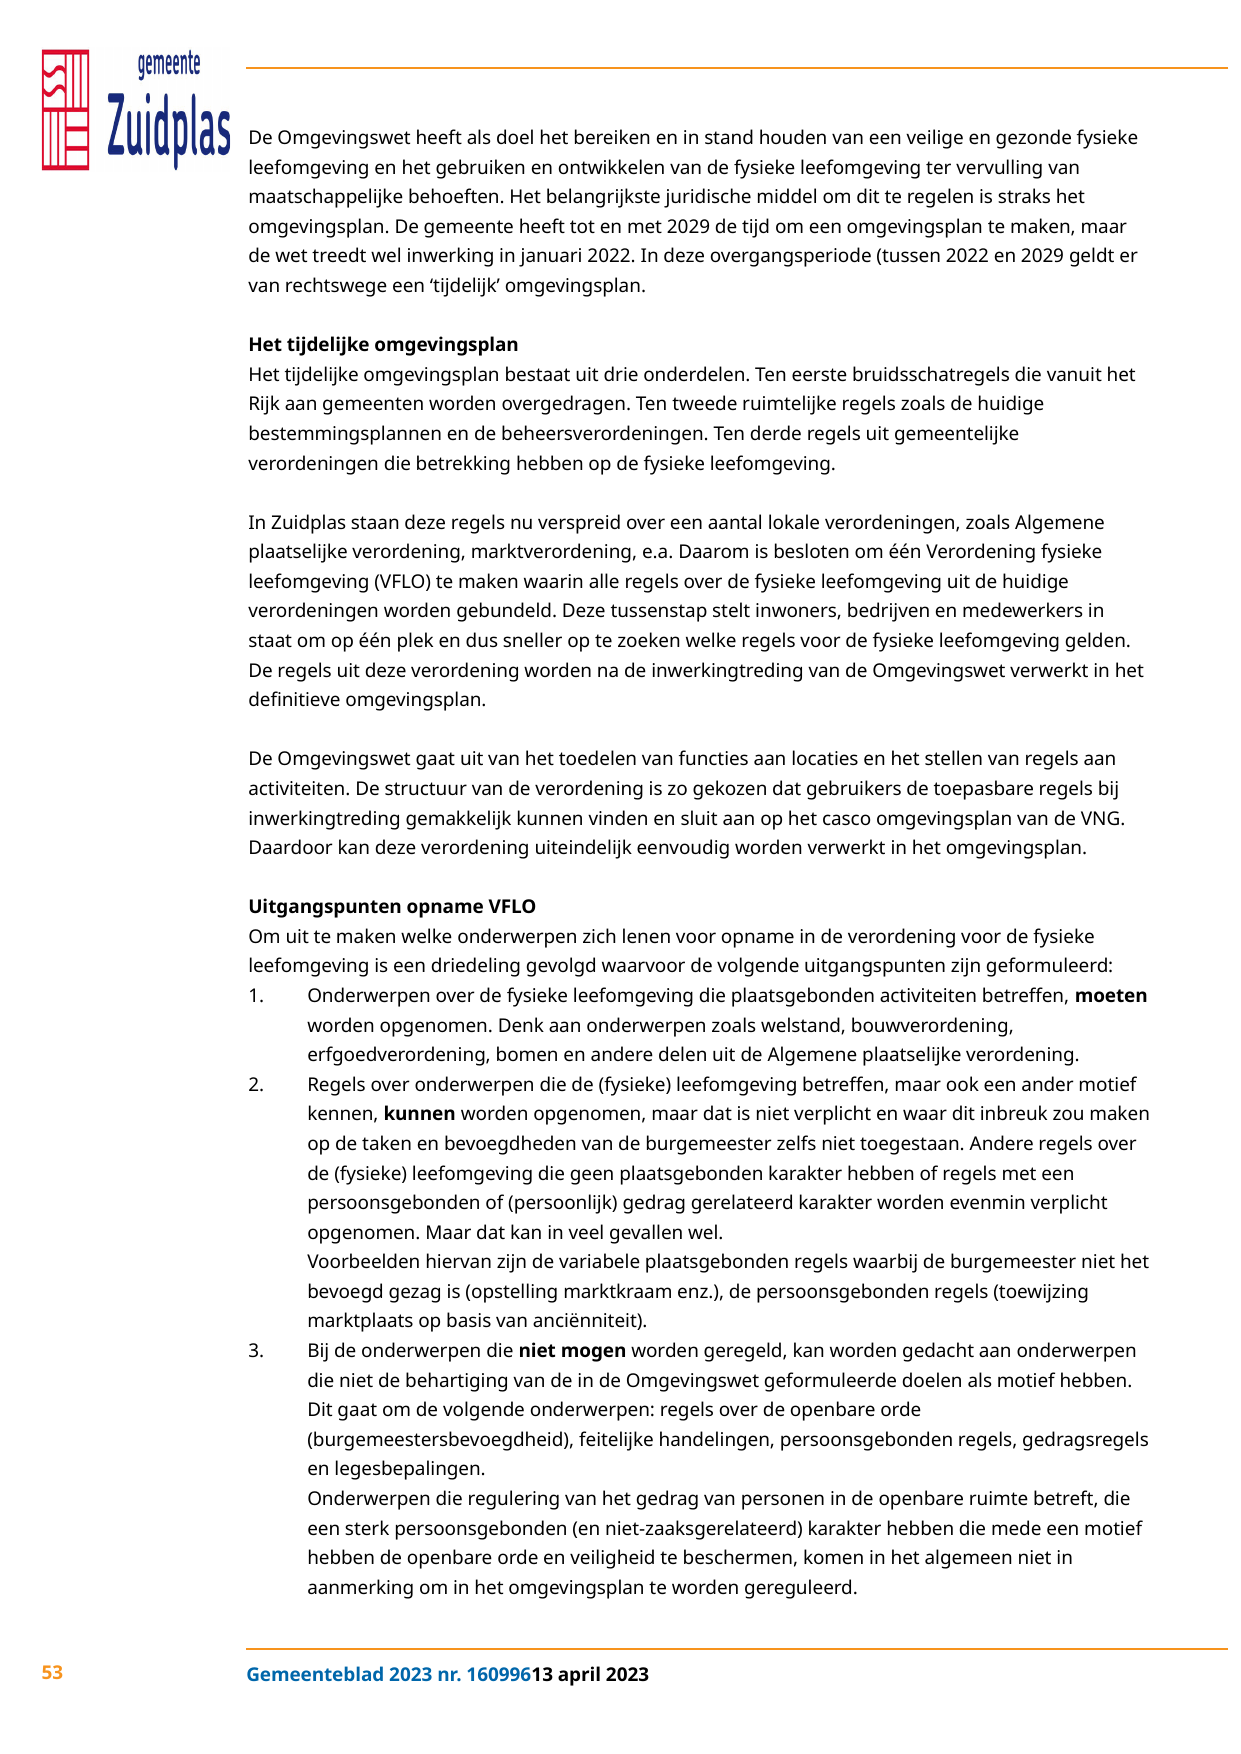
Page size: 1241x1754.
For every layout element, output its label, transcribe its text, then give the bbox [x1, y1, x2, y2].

text Het tijdelijke omgevingsplan bestaat uit drie onderdelen. Ten eerste bruidsschatregels die vanuit het Rijk aan gemeenten worden overgedragen. Ten tweede ruimtelijke regels zoals de huidige bestemmingsplannen en de beheersverordeningen. Ten derde regels uit gemeentelijke verordeningen die betrekking hebben op de fysieke leefomgeving. [248, 361, 1152, 476]
text Uitgangspunten opname VFLO [248, 893, 1152, 919]
list Bij de onderwerpen die niet mogen worden geregeld, kan worden gedacht aan onderwerpen die niet de behartiging van de in de Omgevingswet geformuleerde doelen als motief hebben. Dit gaat om de volgende onderwerpen: regels over de openbare orde (burgemeestersbevoegdheid), feitelijke handelingen, persoonsgebonden regels, gedragsregels en legesbepalingen. [248, 1337, 1152, 1481]
text In Zuidplas staan deze regels nu verspreid over een aantal lokale verordeningen, zoals Algemene plaatselijke verordening, marktverordening, e.a. Daarom is besloten om één Verordening fysieke leefomgeving (VFLO) te maken waarin alle regels over de fysieke leefomgeving uit de huidige verordeningen worden gebundeld. Deze tussenstap stelt inwoners, bedrijven en medewerkers in staat om op één plek en dus sneller op te zoeken welke regels voor de fysieke leefomgeving gelden. [248, 509, 1152, 653]
text De Omgevingswet heeft als doel het bereiken en in stand houden van een veilige en gezonde fysieke leefomgeving en het gebruiken en ontwikkelen van de fysieke leefomgeving ter vervulling van maatschappelijke behoeften. Het belangrijkste juridische middel om dit te regelen is straks het omgevingsplan. De gemeente heeft tot en met 2029 de tijd om een omgevingsplan te maken, maar de wet treedt wel inwerking in januari 2022. In deze overgangsperiode (tussen 2022 en 2029 geldt er van rechtswege een ‘tijdelijk’ omgevingsplan. [248, 124, 1152, 298]
text Het tijdelijke omgevingsplan [248, 331, 1152, 357]
list Voorbeelden hiervan zijn de variabele plaatsgebonden regels waarbij de burgemeester niet het bevoegd gezag is (opstelling marktkraam enz.), de persoonsgebonden regels (toewijzing marktplaats op basis van anciënniteit). [248, 1248, 1152, 1333]
list Onderwerpen die regulering van het gedrag van personen in de openbare ruimte betreft, die een sterk persoonsgebonden (en niet-zaaksgerelateerd) karakter hebben die mede een motief hebben de openbare orde en veiligheid te beschermen, komen in het algemeen niet in aanmerking om in het omgevingsplan te worden gereguleerd. [248, 1485, 1152, 1600]
text De Omgevingswet gaat uit van het toedelen van functies aan locaties en het stellen van regels aan activiteiten. De structuur van de verordening is zo gekozen dat gebruikers de toepasbare regels bij inwerkingtreding gemakkelijk kunnen vinden en sluit aan op het casco omgevingsplan van de VNG. Daardoor kan deze verordening uiteindelijk eenvoudig worden verwerkt in het omgevingsplan. [248, 746, 1152, 860]
list Onderwerpen over de fysieke leefomgeving die plaatsgebonden activiteiten betreffen, moeten worden opgenomen. Denk aan onderwerpen zoals welstand, bouwverordening, erfgoedverordening, bomen en andere delen uit de Algemene plaatselijke verordening. [248, 982, 1152, 1067]
text Om uit te maken welke onderwerpen zich lenen voor opname in de verordening voor de fysieke leefomgeving is een driedeling gevolgd waarvoor de volgende uitgangspunten zijn geformuleerd: [248, 923, 1152, 978]
text De regels uit deze verordening worden na de inwerkingtreding van de Omgevingswet verwerkt in het definitieve omgevingsplan. [248, 657, 1152, 712]
list Regels over onderwerpen die de (fysieke) leefomgeving betreffen, maar ook een ander motief kennen, kunnen worden opgenomen, maar dat is niet verplicht en waar dit inbreuk zou maken op de taken en bevoegdheden van de burgemeester zelfs niet toegestaan. Andere regels over de (fysieke) leefomgeving die geen plaatsgebonden karakter hebben of regels met een persoonsgebonden of (persoonlijk) gedrag gerelateerd karakter worden evenmin verplicht opgenomen. Maar dat kan in veel gevallen wel. [248, 1071, 1152, 1245]
picture [41, 47, 231, 172]
